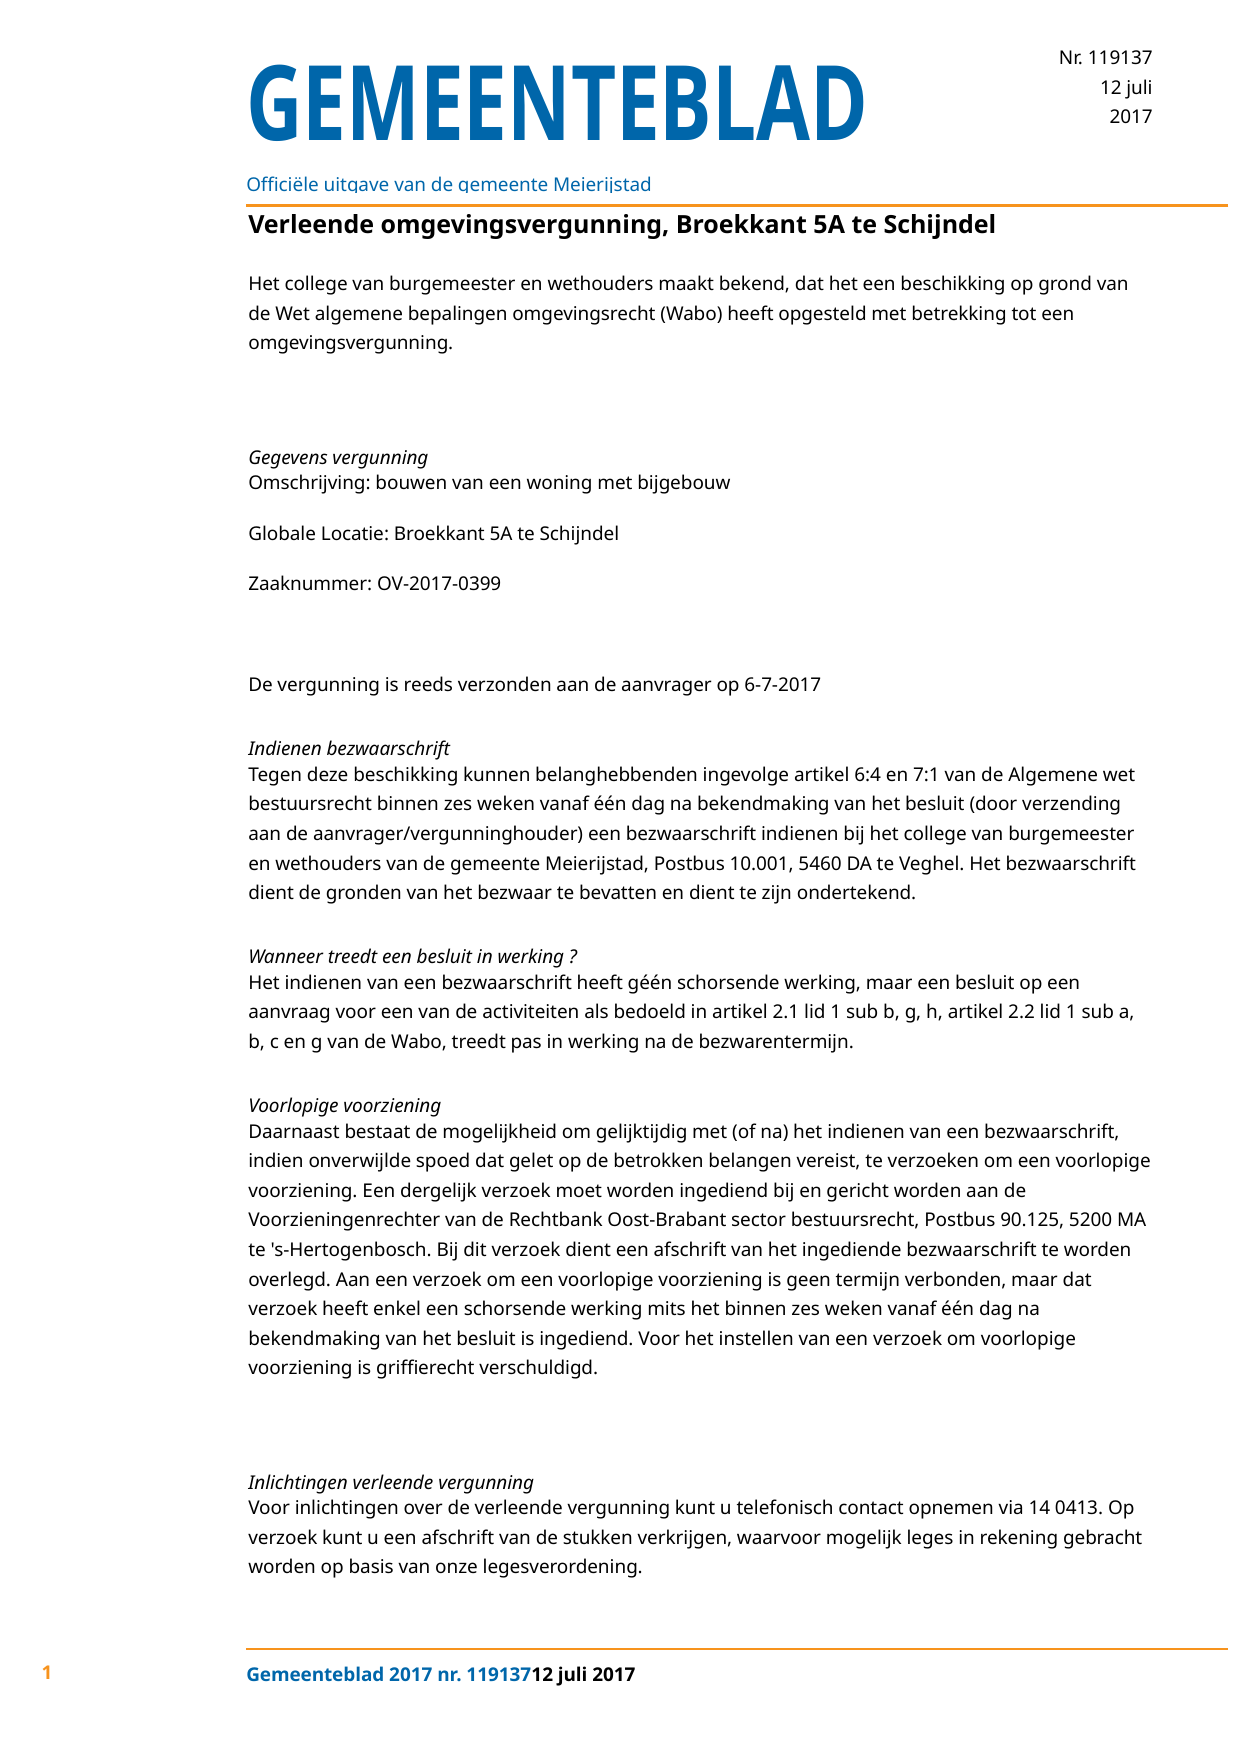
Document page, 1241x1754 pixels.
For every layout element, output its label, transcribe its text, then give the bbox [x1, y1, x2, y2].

text Tegen deze beschikking kunnen belanghebbenden ingevolge artikel 6:4 en 7:1 van de Algemene wet bestuursrecht binnen zes weken vanaf één dag na bekendmaking van het besluit (door verzending aan de aanvrager/vergunninghouder) een bezwaarschrift indienen bij het college van burgemeester en wethouders van de gemeente Meierijstad, Postbus 10.001, 5460 DA te Veghel. Het bezwaarschrift dient de gronden van het bezwaar te bevatten en dient te zijn ondertekend. [248, 761, 1152, 905]
text Verleende omgevingsvergunning, Broekkant 5A te Schijndel [248, 207, 1152, 241]
text Inlichtingen verleende vergunning [248, 1469, 1152, 1494]
picture [41, 47, 231, 172]
text Het college van burgemeester en wethouders maakt bekend, dat het een beschikking op grond van de Wet algemene bepalingen omgevingsrecht (Wabo) heeft opgesteld met betrekking tot een omgevingsvergunning. [248, 270, 1152, 355]
text Gegevens vergunning [248, 444, 1152, 469]
text De vergunning is reeds verzonden aan de aanvrager op 6-7-2017 [248, 671, 1152, 697]
text Globale Locatie: Broekkant 5A te Schijndel [248, 520, 1152, 546]
text Voorlopige voorziening [248, 1092, 1152, 1118]
text Het indienen van een bezwaarschrift heeft géén schorsende werking, maar een besluit op een aanvraag voor een van de activiteiten als bedoeld in artikel 2.1 lid 1 sub b, g, h, artikel 2.2 lid 1 sub a, b, c en g van de Wabo, treedt pas in werking na de bezwarentermijn. [248, 969, 1152, 1054]
text Omschrijving: bouwen van een woning met bijgebouw [248, 469, 1152, 495]
text Wanneer treedt een besluit in werking ? [248, 943, 1152, 969]
text Voor inlichtingen over de verleende vergunning kunt u telefonisch contact opnemen via 14 0413. Op verzoek kunt u een afschrift van de stukken verkrijgen, waarvoor mogelijk leges in rekening gebracht worden op basis van onze legesverordening. [248, 1494, 1152, 1579]
text Daarnaast bestaat de mogelijkheid om gelijktijdig met (of na) het indienen van een bezwaarschrift, indien onverwijlde spoed dat gelet op de betrokken belangen vereist, te verzoeken om een voorlopige voorziening. Een dergelijk verzoek moet worden ingediend bij en gericht worden aan de Voorzieningenrechter van de Rechtbank Oost-Brabant sector bestuursrecht, Postbus 90.125, 5200 MA te 's-Hertogenbosch. Bij dit verzoek dient een afschrift van het ingediende bezwaarschrift te worden overlegd. Aan een verzoek om een voorlopige voorziening is geen termijn verbonden, maar dat verzoek heeft enkel een schorsende werking mits het binnen zes weken vanaf één dag na bekendmaking van het besluit is ingediend. Voor het instellen van een verzoek om voorlopige voorziening is griffierecht verschuldigd. [248, 1118, 1152, 1380]
text Zaaknummer: OV-2017-0399 [248, 570, 1152, 596]
text Indienen bezwaarschrift [248, 735, 1152, 761]
